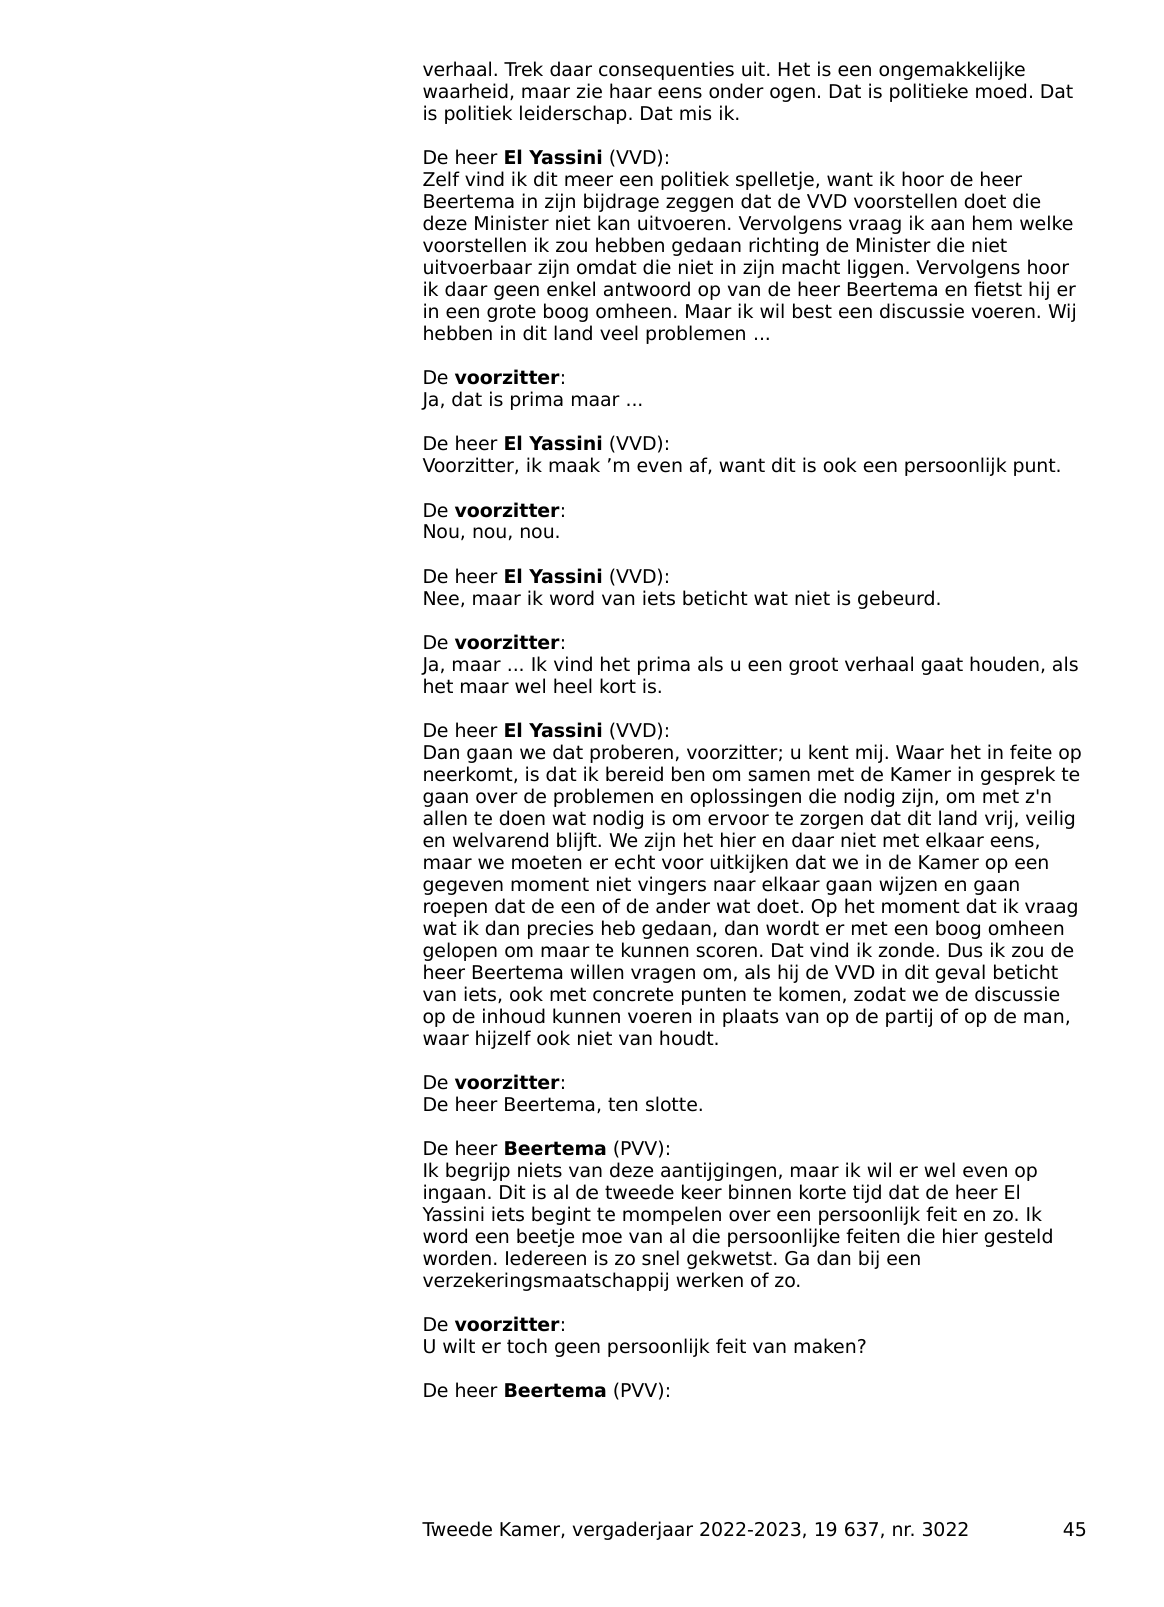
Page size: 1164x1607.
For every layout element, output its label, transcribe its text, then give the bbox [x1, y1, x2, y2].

text De heer Beertema (PVV): [422, 1380, 1087, 1402]
text Ik begrijp niets van deze aantijgingen, maar ik wil er wel even op ingaan. Dit is al de tweede keer binnen korte tijd dat de heer El Yassini iets begint te mompelen over een persoonlijk feit en zo. Ik word een beetje moe van al die persoonlijke feiten die hier gesteld worden. Iedereen is zo snel gekwetst. Ga dan bij een verzekeringsmaatschappij werken of zo. [422, 1160, 1087, 1292]
text Voorzitter, ik maak ’m even af, want dit is ook een persoonlijk punt. [422, 455, 1087, 477]
text De heer Beertema (PVV): [422, 1138, 1087, 1160]
text Dan gaan we dat proberen, voorzitter; u kent mij. Waar het in feite op neerkomt, is dat ik bereid ben om samen met de Kamer in gesprek te gaan over de problemen en oplossingen die nodig zijn, om met z'n allen te doen wat nodig is om ervoor te zorgen dat dit land vrij, veilig en welvarend blijft. We zijn het hier en daar niet met elkaar eens, maar we moeten er echt voor uitkijken dat we in de Kamer op een gegeven moment niet vingers naar elkaar gaan wijzen en gaan roepen dat de een of de ander wat doet. Op het moment dat ik vraag wat ik dan precies heb gedaan, dan wordt er met een boog omheen gelopen om maar te kunnen scoren. Dat vind ik zonde. Dus ik zou de heer Beertema willen vragen om, als hij de VVD in dit geval beticht van iets, ook met concrete punten te komen, zodat we de discussie op de inhoud kunnen voeren in plaats van op de partij of op de man, waar hijzelf ook niet van houdt. [422, 742, 1087, 1049]
text De heer Beertema, ten slotte. [422, 1094, 1087, 1116]
text Nee, maar ik word van iets beticht wat niet is gebeurd. [422, 588, 1087, 609]
text verhaal. Trek daar consequenties uit. Het is een ongemakkelijke waarheid, maar zie haar eens onder ogen. Dat is politieke moed. Dat is politiek leiderschap. Dat mis ik. [422, 59, 1087, 125]
text De heer El Yassini (VVD): [422, 566, 1087, 588]
text De voorzitter: [422, 499, 1087, 521]
text De heer El Yassini (VVD): [422, 720, 1087, 742]
text De heer El Yassini (VVD): [422, 147, 1087, 169]
text U wilt er toch geen persoonlijk feit van maken? [422, 1336, 1087, 1358]
text De heer El Yassini (VVD): [422, 433, 1087, 455]
text De voorzitter: [422, 1072, 1087, 1094]
text De voorzitter: [422, 632, 1087, 654]
text De voorzitter: [422, 1314, 1087, 1336]
text De voorzitter: [422, 367, 1087, 389]
text Nou, nou, nou. [422, 521, 1087, 543]
text Ja, maar ... Ik vind het prima als u een groot verhaal gaat houden, als het maar wel heel kort is. [422, 654, 1087, 698]
text Zelf vind ik dit meer een politiek spelletje, want ik hoor de heer Beertema in zijn bijdrage zeggen dat de VVD voorstellen doet die deze Minister niet kan uitvoeren. Vervolgens vraag ik aan hem welke voorstellen ik zou hebben gedaan richting de Minister die niet uitvoerbaar zijn omdat die niet in zijn macht liggen. Vervolgens hoor ik daar geen enkel antwoord op van de heer Beertema en fietst hij er in een grote boog omheen. Maar ik wil best een discussie voeren. Wij hebben in dit land veel problemen ... [422, 169, 1087, 345]
text Ja, dat is prima maar ... [422, 389, 1087, 411]
